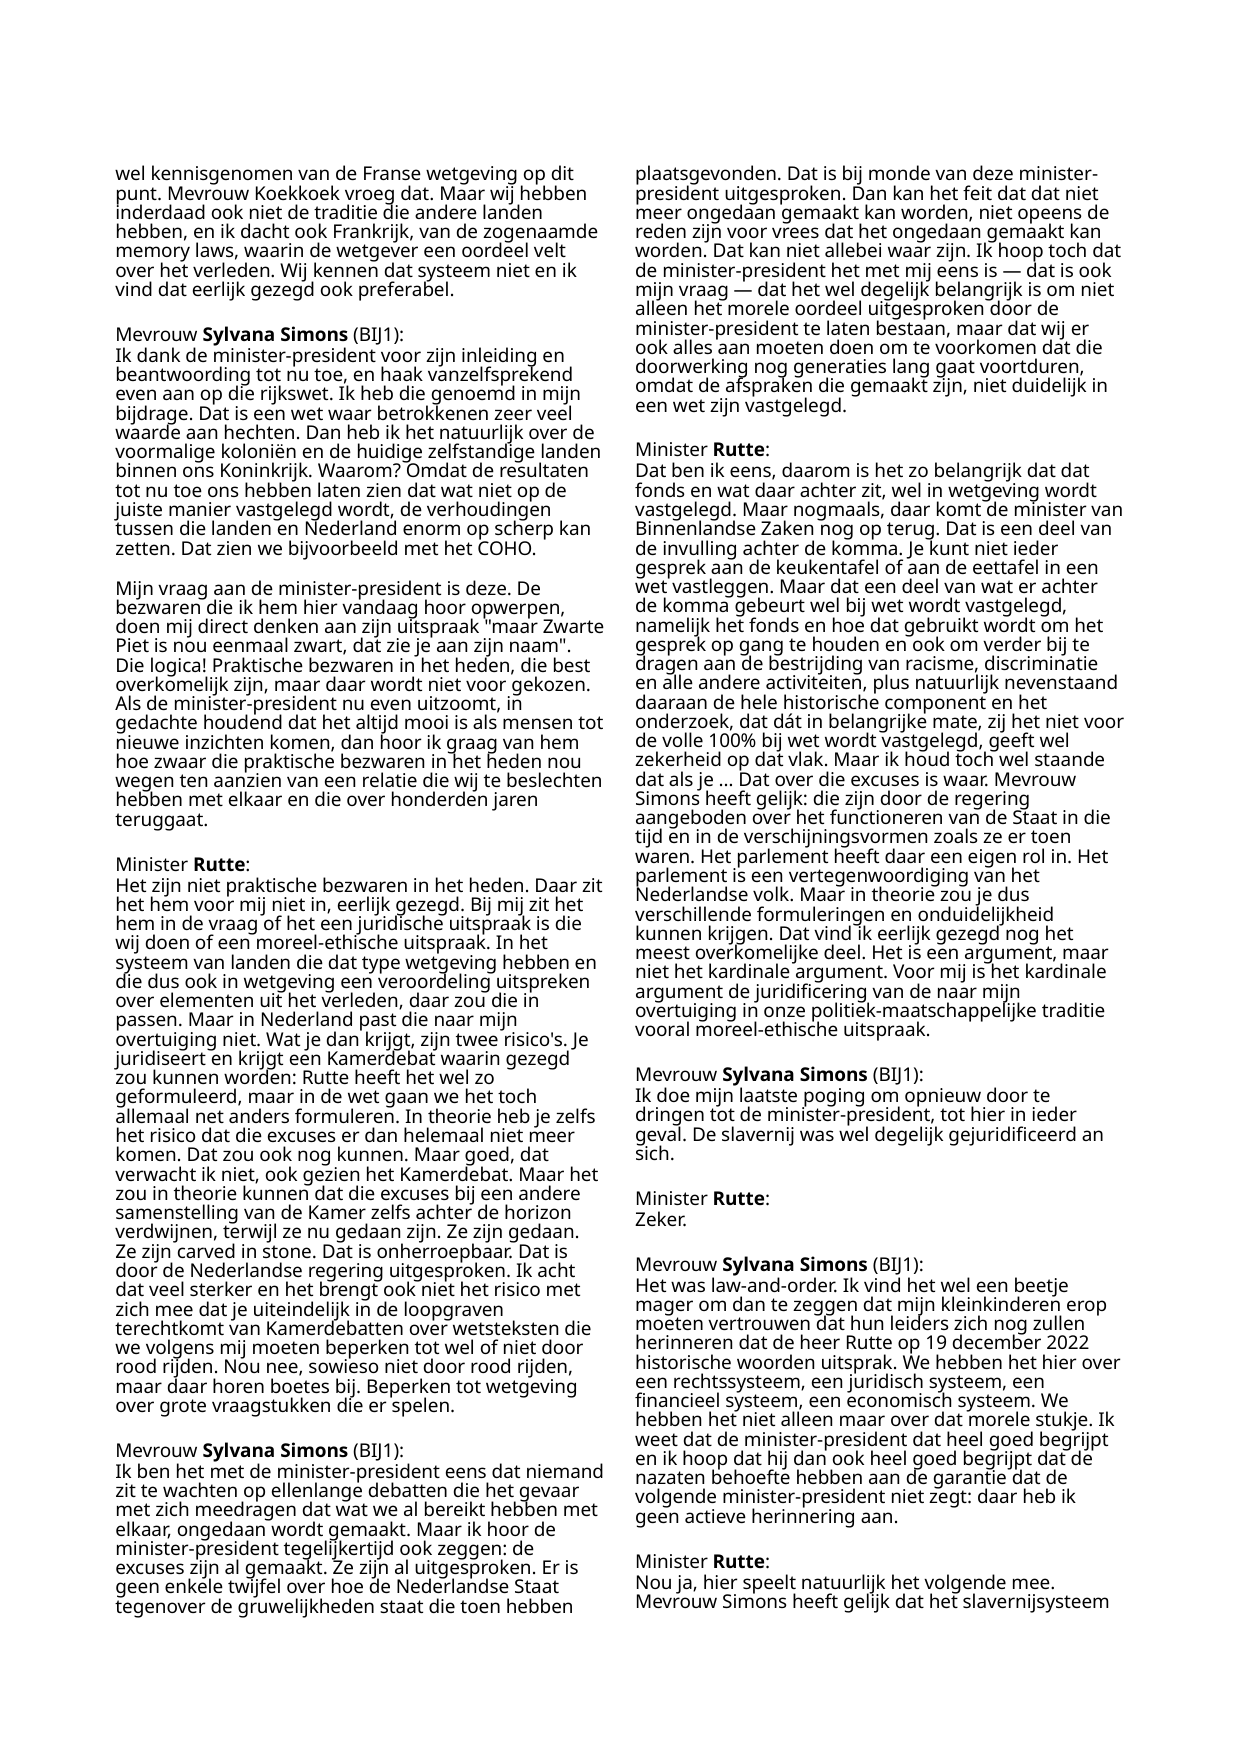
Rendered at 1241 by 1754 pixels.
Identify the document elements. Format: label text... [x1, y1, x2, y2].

text Minister Rutte: [115, 851, 605, 877]
text Ik ben het met de minister-president eens dat niemand zit te wachten op ellenlange debatten die het gevaar met zich meedragen dat wat we al bereikt hebben met elkaar, ongedaan wordt gemaakt. Maar ik hoor de minister-president tegelijkertijd ook zeggen: de excuses zijn al gemaakt. Ze zijn al uitgesproken. Er is geen enkele twijfel over hoe de Nederlandse Staat tegenover de gruwelijkheden staat die toen hebben [115, 1463, 605, 1617]
text Nou ja, hier speelt natuurlijk het volgende mee. Mevrouw Simons heeft gelijk dat het slavernijsysteem [635, 1574, 1125, 1612]
text Mevrouw Sylvana Simons (BIJ1): [635, 1061, 1125, 1087]
text Het was law-and-order. Ik vind het wel een beetje mager om dan te zeggen dat mijn kleinkinderen erop moeten vertrouwen dat hun leiders zich nog zullen herinneren dat de heer Rutte op 19 december 2022 historische woorden uitsprak. We hebben het hier over een rechtssysteem, een juridisch systeem, een financieel systeem, een economisch systeem. We hebben het niet alleen maar over dat morele stukje. Ik weet dat de minister-president dat heel goed begrijpt en ik hoop dat hij dan ook heel goed begrijpt dat de nazaten behoefte hebben aan de garantie dat de volgende minister-president niet zegt: daar heb ik geen actieve herinnering aan. [635, 1277, 1125, 1527]
text Mevrouw Sylvana Simons (BIJ1): [115, 1437, 605, 1463]
text Minister Rutte: [635, 1548, 1125, 1574]
text Dat ben ik eens, daarom is het zo belangrijk dat dat fonds en wat daar achter zit, wel in wetgeving wordt vastgelegd. Maar nogmaals, daar komt de minister van Binnenlandse Zaken nog op terug. Dat is een deel van de invulling achter de komma. Je kunt niet ieder gesprek aan de keukentafel of aan de eettafel in een wet vastleggen. Maar dat een deel van wat er achter de komma gebeurt wel bij wet wordt vastgelegd, namelijk het fonds en hoe dat gebruikt wordt om het gesprek op gang te houden en ook om verder bij te dragen aan de bestrijding van racisme, discriminatie en alle andere activiteiten, plus natuurlijk nevenstaand daaraan de hele historische component en het onderzoek, dat dát in belangrijke mate, zij het niet voor de volle 100% bij wet wordt vastgelegd, geeft wel zekerheid op dat vlak. Maar ik houd toch wel staande dat als je … Dat over die excuses is waar. Mevrouw Simons heeft gelijk: die zijn door de regering aangeboden over het functioneren van de Staat in die tijd en in de verschijningsvormen zoals ze er toen waren. Het parlement heeft daar een eigen rol in. Het parlement is een vertegenwoordiging van het Nederlandse volk. Maar in theorie zou je dus verschillende formuleringen en onduidelijkheid kunnen krijgen. Dat vind ik eerlijk gezegd nog het meest overkomelijke deel. Het is een argument, maar niet het kardinale argument. Voor mij is het kardinale argument de juridificering van de naar mijn overtuiging in onze politiek-maatschappelijke traditie vooral moreel-ethische uitspraak. [635, 462, 1125, 1041]
text Mevrouw Sylvana Simons (BIJ1): [115, 321, 605, 347]
text wel kennisgenomen van de Franse wetgeving op dit punt. Mevrouw Koekkoek vroeg dat. Maar wij hebben inderdaad ook niet de traditie die andere landen hebben, en ik dacht ook Frankrijk, van de zogenaamde memory laws, waarin de wetgever een oordeel velt over het verleden. Wij kennen dat systeem niet en ik vind dat eerlijk gezegd ook preferabel. [115, 165, 605, 300]
text Minister Rutte: [635, 437, 1125, 462]
text Het zijn niet praktische bezwaren in het heden. Daar zit het hem voor mij niet in, eerlijk gezegd. Bij mij zit het hem in de vraag of het een juridische uitspraak is die wij doen of een moreel-ethische uitspraak. In het systeem van landen die dat type wetgeving hebben en die dus ook in wetgeving een veroordeling uitspreken over elementen uit het verleden, daar zou die in passen. Maar in Nederland past die naar mijn overtuiging niet. Wat je dan krijgt, zijn twee risico's. Je juridiseert en krijgt een Kamerdebat waarin gezegd zou kunnen worden: Rutte heeft het wel zo geformuleerd, maar in de wet gaan we het toch allemaal net anders formuleren. In theorie heb je zelfs het risico dat die excuses er dan helemaal niet meer komen. Dat zou ook nog kunnen. Maar goed, dat verwacht ik niet, ook gezien het Kamerdebat. Maar het zou in theorie kunnen dat die excuses bij een andere samenstelling van de Kamer zelfs achter de horizon verdwijnen, terwijl ze nu gedaan zijn. Ze zijn gedaan. Ze zijn carved in stone. Dat is onherroepbaar. Dat is door de Nederlandse regering uitgesproken. Ik acht dat veel sterker en het brengt ook niet het risico met zich mee dat je uiteindelijk in de loopgraven terechtkomt van Kamerdebatten over wetsteksten die we volgens mij moeten beperken tot wel of niet door rood rijden. Nou nee, sowieso niet door rood rijden, maar daar horen boetes bij. Beperken tot wetgeving over grote vraagstukken die er spelen. [115, 877, 605, 1416]
text Mijn vraag aan de minister-president is deze. De bezwaren die ik hem hier vandaag hoor opwerpen, doen mij direct denken aan zijn uitspraak "maar Zwarte Piet is nou eenmaal zwart, dat zie je aan zijn naam". Die logica! Praktische bezwaren in het heden, die best overkomelijk zijn, maar daar wordt niet voor gekozen. Als de minister-president nu even uitzoomt, in gedachte houdend dat het altijd mooi is als mensen tot nieuwe inzichten komen, dan hoor ik graag van hem hoe zwaar die praktische bezwaren in het heden nou wegen ten aanzien van een relatie die wij te beslechten hebben met elkaar en die over honderden jaren teruggaat. [115, 579, 605, 830]
text Ik dank de minister-president voor zijn inleiding en beantwoording tot nu toe, en haak vanzelfsprekend even aan op die rijkswet. Ik heb die genoemd in mijn bijdrage. Dat is een wet waar betrokkenen zeer veel waarde aan hechten. Dan heb ik het natuurlijk over de voormalige koloniën en de huidige zelfstandige landen binnen ons Koninkrijk. Waarom? Omdat de resultaten tot nu toe ons hebben laten zien dat wat niet op de juiste manier vastgelegd wordt, de verhoudingen tussen die landen en Nederland enorm op scherp kan zetten. Dat zien we bijvoorbeeld met het COHO. [115, 347, 605, 559]
text plaatsgevonden. Dat is bij monde van deze minister-president uitgesproken. Dan kan het feit dat dat niet meer ongedaan gemaakt kan worden, niet opeens de reden zijn voor vrees dat het ongedaan gemaakt kan worden. Dat kan niet allebei waar zijn. Ik hoop toch dat de minister-president het met mij eens is — dat is ook mijn vraag — dat het wel degelijk belangrijk is om niet alleen het morele oordeel uitgesproken door de minister-president te laten bestaan, maar dat wij er ook alles aan moeten doen om te voorkomen dat die doorwerking nog generaties lang gaat voortduren, omdat de afspraken die gemaakt zijn, niet duidelijk in een wet zijn vastgelegd. [635, 165, 1125, 416]
text Mevrouw Sylvana Simons (BIJ1): [635, 1251, 1125, 1277]
text Ik doe mijn laatste poging om opnieuw door te dringen tot de minister-president, tot hier in ieder geval. De slavernij was wel degelijk gejuridificeerd an sich. [635, 1087, 1125, 1164]
text Zeker. [635, 1211, 1125, 1230]
text Minister Rutte: [635, 1185, 1125, 1211]
